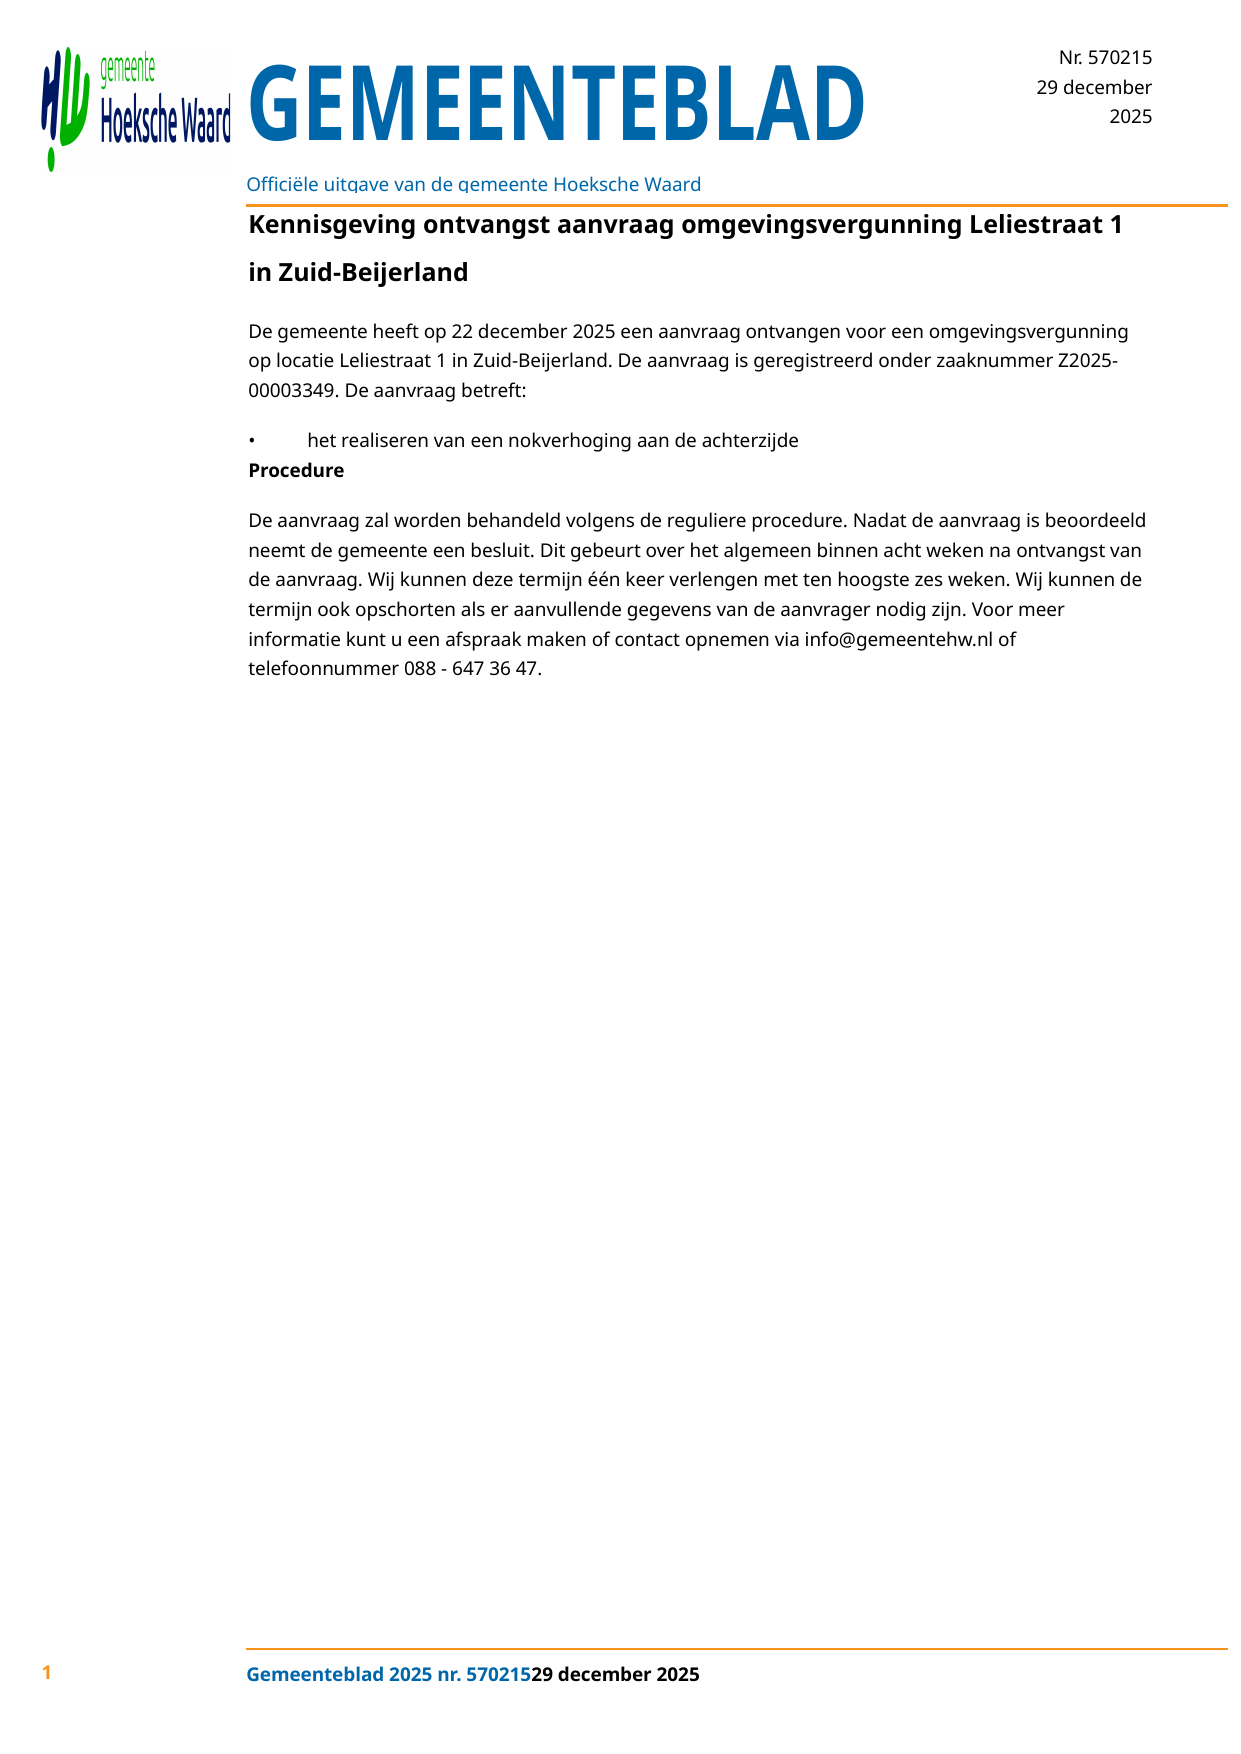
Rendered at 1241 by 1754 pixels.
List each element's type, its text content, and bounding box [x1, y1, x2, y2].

picture [41, 47, 231, 172]
text De gemeente heeft op 22 december 2025 een aanvraag ontvangen voor een omgevingsvergunning op locatie Leliestraat 1 in Zuid-Beijerland. De aanvraag is geregistreerd onder zaaknummer Z2025-00003349. De aanvraag betreft: [248, 318, 1152, 403]
text Kennisgeving ontvangst aanvraag omgevingsvergunning Leliestraat 1 in Zuid-Beijerland [248, 207, 1152, 288]
list het realiseren van een nokverhoging aan de achterzijde [248, 427, 1152, 453]
text De aanvraag zal worden behandeld volgens de reguliere procedure. Nadat de aanvraag is beoordeeld neemt de gemeente een besluit. Dit gebeurt over het algemeen binnen acht weken na ontvangst van de aanvraag. Wij kunnen deze termijn één keer verlengen met ten hoogste zes weken. Wij kunnen de termijn ook opschorten als er aanvullende gegevens van de aanvrager nodig zijn. Voor meer informatie kunt u een afspraak maken of contact opnemen via info@gemeentehw.nl of telefoonnummer 088 - 647 36 47. [248, 507, 1152, 681]
text Procedure [248, 457, 1152, 483]
